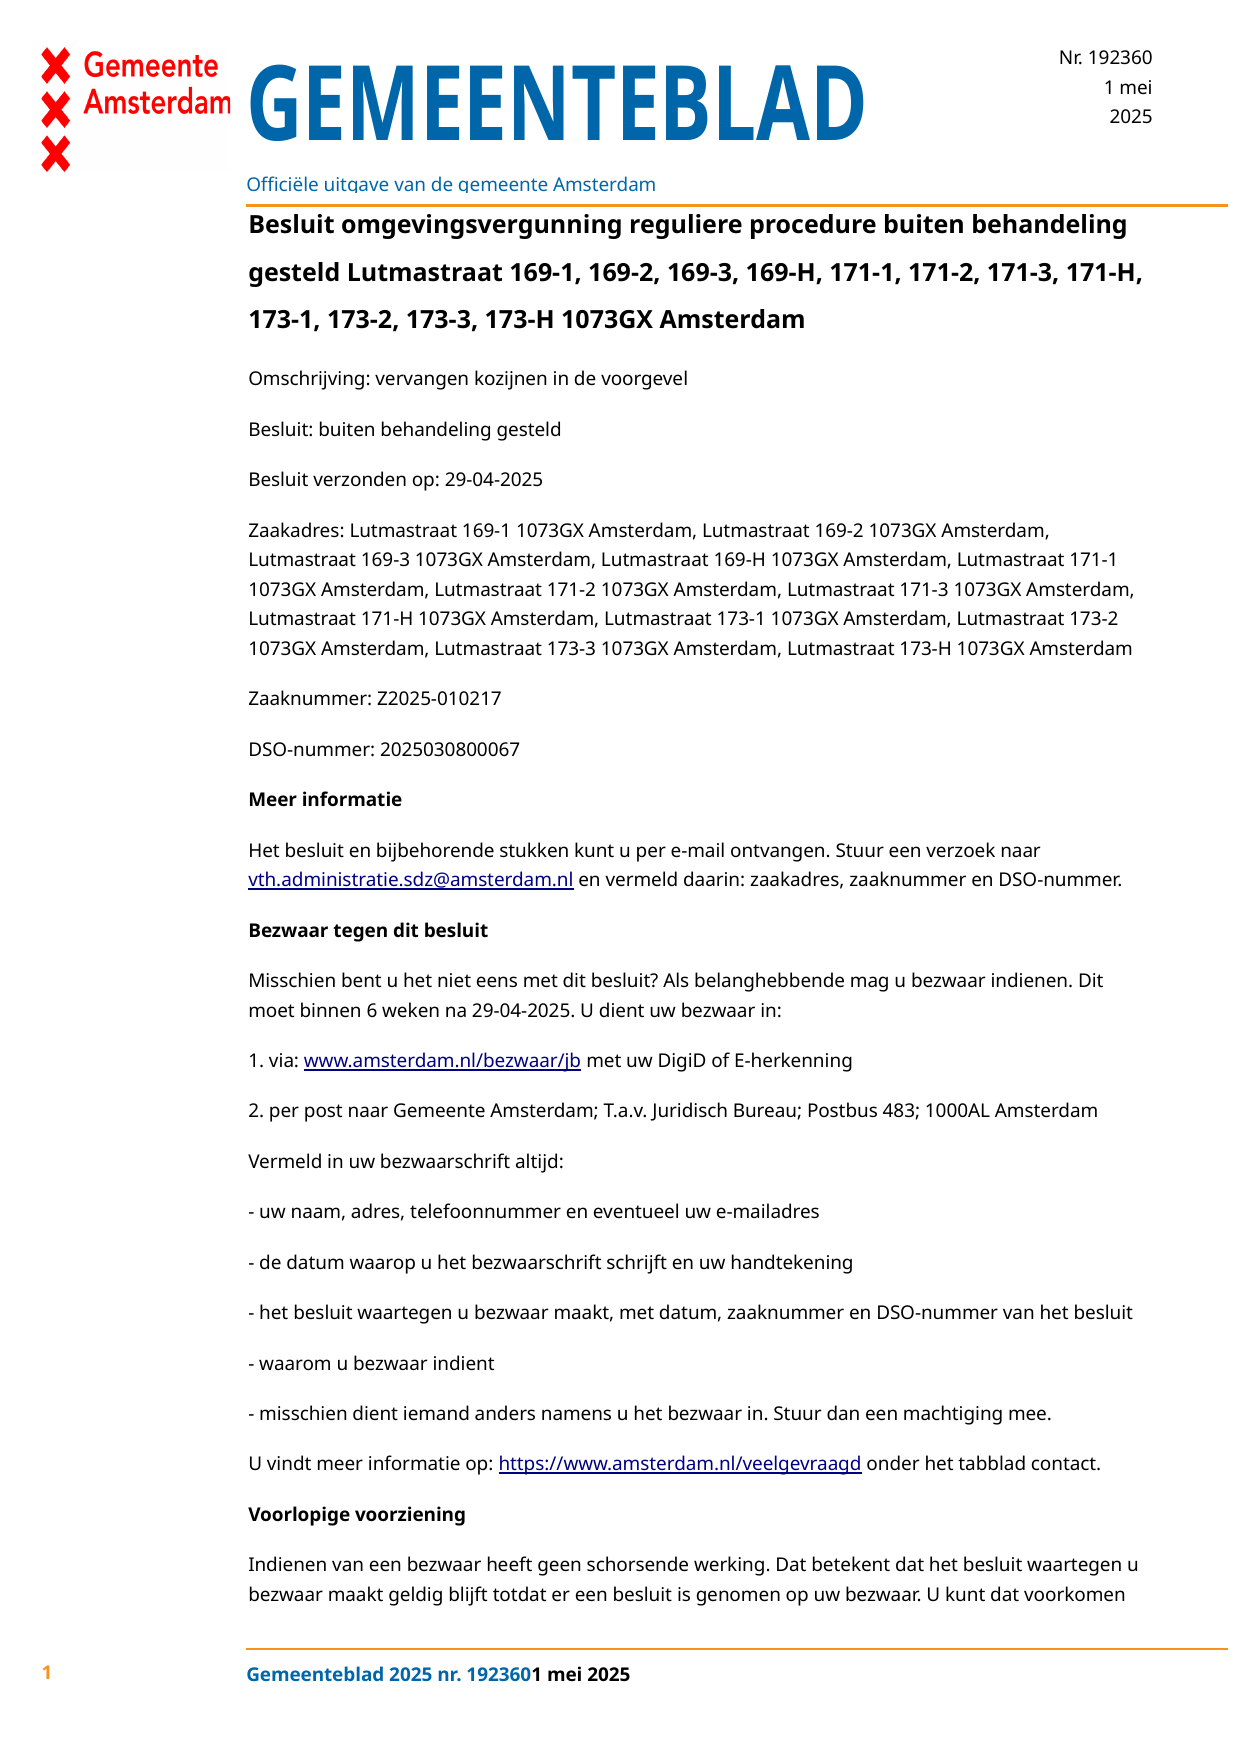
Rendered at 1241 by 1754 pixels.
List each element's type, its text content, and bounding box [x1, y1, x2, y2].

text Zaakadres: Lutmastraat 169-1 1073GX Amsterdam, Lutmastraat 169-2 1073GX Amsterdam, Lutmastraat 169-3 1073GX Amsterdam, Lutmastraat 169-H 1073GX Amsterdam, Lutmastraat 171-1 1073GX Amsterdam, Lutmastraat 171-2 1073GX Amsterdam, Lutmastraat 171-3 1073GX Amsterdam, Lutmastraat 171-H 1073GX Amsterdam, Lutmastraat 173-1 1073GX Amsterdam, Lutmastraat 173-2 1073GX Amsterdam, Lutmastraat 173-3 1073GX Amsterdam, Lutmastraat 173-H 1073GX Amsterdam [248, 517, 1152, 661]
text U vindt meer informatie op: https://www.amsterdam.nl/veelgevraagd onder het tabblad contact. [248, 1451, 1152, 1476]
text Bezwaar tegen dit besluit [248, 917, 1152, 942]
text Zaaknummer: Z2025-010217 [248, 686, 1152, 711]
text Voorlopige voorziening [248, 1501, 1152, 1527]
text Meer informatie [248, 786, 1152, 812]
text Omschrijving: vervangen kozijnen in de voorgevel [248, 366, 1152, 391]
text Indienen van een bezwaar heeft geen schorsende werking. Dat betekent dat het besluit waartegen u bezwaar maakt geldig blijft totdat er een besluit is genomen op uw bezwaar. U kunt dat voorkomen [248, 1551, 1152, 1607]
text - de datum waarop u het bezwaarschrift schrijft en uw handtekening [248, 1249, 1152, 1274]
picture [41, 47, 231, 172]
text Het besluit en bijbehorende stukken kunt u per e-mail ontvangen. Stuur een verzoek naar vth.administratie.sdz@amsterdam.nl en vermeld daarin: zaakadres, zaaknummer en DSO-nummer. [248, 837, 1152, 892]
text - uw naam, adres, telefoonnummer en eventueel uw e-mailadres [248, 1198, 1152, 1224]
text Vermeld in uw bezwaarschrift altijd: [248, 1148, 1152, 1174]
text Besluit: buiten behandeling gesteld [248, 416, 1152, 442]
text - het besluit waartegen u bezwaar maakt, met datum, zaaknummer en DSO-nummer van het besluit [248, 1299, 1152, 1325]
text Misschien bent u het niet eens met dit besluit? Als belanghebbende mag u bezwaar indienen. Dit moet binnen 6 weken na 29-04-2025. U dient uw bezwaar in: [248, 967, 1152, 1022]
text 2. per post naar Gemeente Amsterdam; T.a.v. Juridisch Bureau; Postbus 483; 1000AL Amsterdam [248, 1098, 1152, 1123]
text Besluit omgevingsvergunning reguliere procedure buiten behandeling gesteld Lutmastraat 169-1, 169-2, 169-3, 169-H, 171-1, 171-2, 171-3, 171-H, 173-1, 173-2, 173-3, 173-H 1073GX Amsterdam [248, 207, 1152, 336]
text DSO-nummer: 2025030800067 [248, 736, 1152, 762]
text - waarom u bezwaar indient [248, 1350, 1152, 1375]
text - misschien dient iemand anders namens u het bezwaar in. Stuur dan een machtiging mee. [248, 1400, 1152, 1426]
text 1. via: www.amsterdam.nl/bezwaar/jb met uw DigiD of E-herkenning [248, 1047, 1152, 1073]
text Besluit verzonden op: 29-04-2025 [248, 466, 1152, 492]
